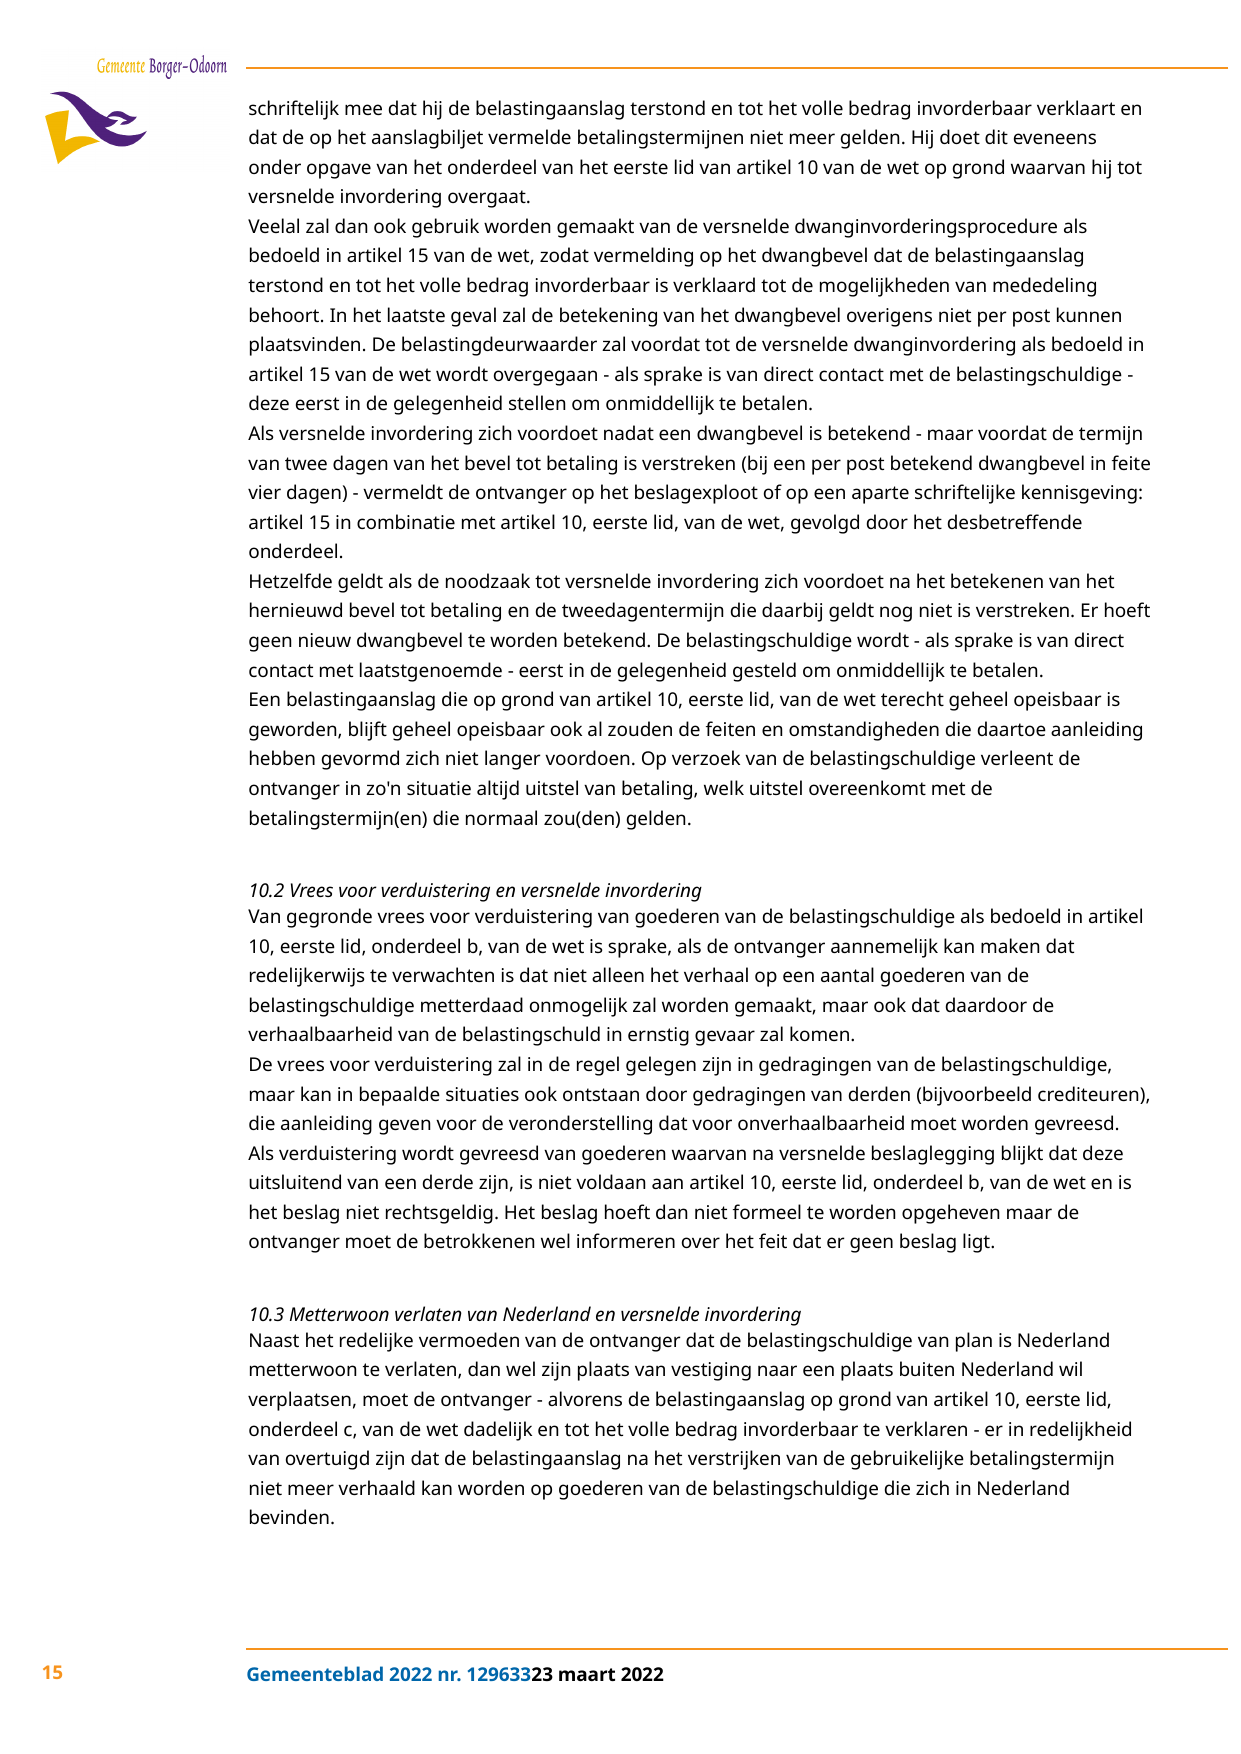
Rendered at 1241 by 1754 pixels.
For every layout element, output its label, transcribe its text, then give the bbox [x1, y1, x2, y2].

text De vrees voor verduistering zal in de regel gelegen zijn in gedragingen van de belastingschuldige, maar kan in bepaalde situaties ook ontstaan door gedragingen van derden (bijvoorbeeld crediteuren), die aanleiding geven voor de veronderstelling dat voor onverhaalbaarheid moet worden gevreesd. [248, 1051, 1152, 1136]
text Veelal zal dan ook gebruik worden gemaakt van de versnelde dwanginvorderingsprocedure als bedoeld in artikel 15 van de wet, zodat vermelding op het dwangbevel dat de belastingaanslag terstond en tot het volle bedrag invorderbaar is verklaard tot de mogelijkheden van mededeling behoort. In het laatste geval zal de betekening van het dwangbevel overigens niet per post kunnen plaatsvinden. De belastingdeurwaarder zal voordat tot de versnelde dwanginvordering als bedoeld in artikel 15 van de wet wordt overgegaan - als sprake is van direct contact met de belastingschuldige - deze eerst in de gelegenheid stellen om onmiddellijk te betalen. [248, 213, 1152, 416]
picture [41, 47, 231, 172]
text Een belastingaanslag die op grond van artikel 10, eerste lid, van de wet terecht geheel opeisbaar is geworden, blijft geheel opeisbaar ook al zouden de feiten en omstandigheden die daartoe aanleiding hebben gevormd zich niet langer voordoen. Op verzoek van de belastingschuldige verleent de ontvanger in zo'n situatie altijd uitstel van betaling, welk uitstel overeenkomt met de betalingstermijn(en) die normaal zou(den) gelden. [248, 686, 1152, 831]
text 10.2 Vrees voor verduistering en versnelde invordering [248, 877, 1152, 903]
text Naast het redelijke vermoeden van de ontvanger dat de belastingschuldige van plan is Nederland metterwoon te verlaten, dan wel zijn plaats van vestiging naar een plaats buiten Nederland wil verplaatsen, moet de ontvanger - alvorens de belastingaanslag op grond van artikel 10, eerste lid, onderdeel c, van de wet dadelijk en tot het volle bedrag invorderbaar te verklaren - er in redelijkheid van overtuigd zijn dat de belastingaanslag na het verstrijken van de gebruikelijke betalingstermijn niet meer verhaald kan worden op goederen van de belastingschuldige die zich in Nederland bevinden. [248, 1327, 1152, 1530]
text Hetzelfde geldt als de noodzaak tot versnelde invordering zich voordoet na het betekenen van het hernieuwd bevel tot betaling en de tweedagentermijn die daarbij geldt nog niet is verstreken. Er hoeft geen nieuw dwangbevel te worden betekend. De belastingschuldige wordt - als sprake is van direct contact met laatstgenoemde - eerst in de gelegenheid gesteld om onmiddellijk te betalen. [248, 568, 1152, 683]
text Als verduistering wordt gevreesd van goederen waarvan na versnelde beslaglegging blijkt dat deze uitsluitend van een derde zijn, is niet voldaan aan artikel 10, eerste lid, onderdeel b, van de wet en is het beslag niet rechtsgeldig. Het beslag hoeft dan niet formeel te worden opgeheven maar de ontvanger moet de betrokkenen wel informeren over het feit dat er geen beslag ligt. [248, 1140, 1152, 1254]
text schriftelijk mee dat hij de belastingaanslag terstond en tot het volle bedrag invorderbaar verklaart en dat de op het aanslagbiljet vermelde betalingstermijnen niet meer gelden. Hij doet dit eveneens onder opgave van het onderdeel van het eerste lid van artikel 10 van de wet op grond waarvan hij tot versnelde invordering overgaat. [248, 95, 1152, 209]
text Van gegronde vrees voor verduistering van goederen van de belastingschuldige als bedoeld in artikel 10, eerste lid, onderdeel b, van de wet is sprake, als de ontvanger aannemelijk kan maken dat redelijkerwijs te verwachten is dat niet alleen het verhaal op een aantal goederen van de belastingschuldige metterdaad onmogelijk zal worden gemaakt, maar ook dat daardoor de verhaalbaarheid van de belastingschuld in ernstig gevaar zal komen. [248, 903, 1152, 1047]
text 10.3 Metterwoon verlaten van Nederland en versnelde invordering [248, 1301, 1152, 1327]
text Als versnelde invordering zich voordoet nadat een dwangbevel is betekend - maar voordat de termijn van twee dagen van het bevel tot betaling is verstreken (bij een per post betekend dwangbevel in feite vier dagen) - vermeldt de ontvanger op het beslagexploot of op een aparte schriftelijke kennisgeving: artikel 15 in combinatie met artikel 10, eerste lid, van de wet, gevolgd door het desbetreffende onderdeel. [248, 420, 1152, 564]
